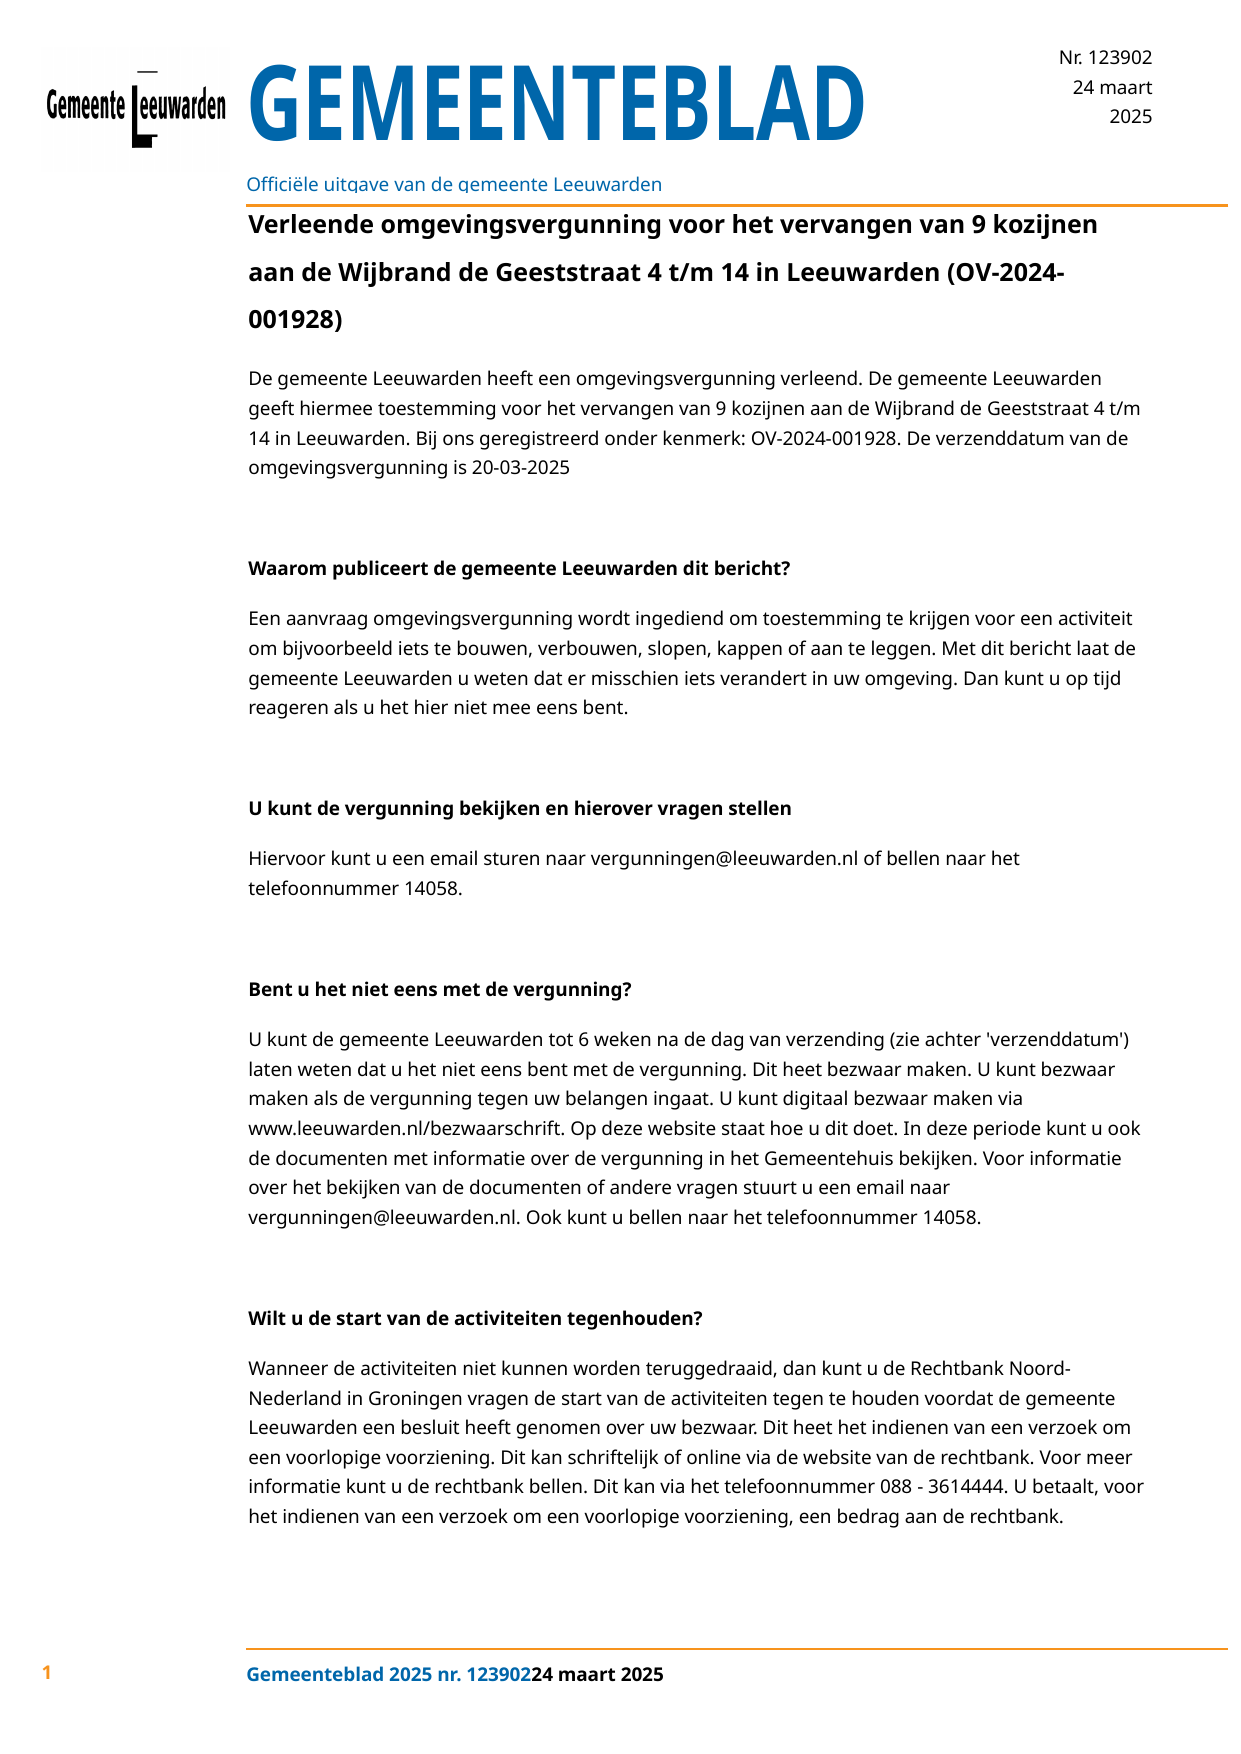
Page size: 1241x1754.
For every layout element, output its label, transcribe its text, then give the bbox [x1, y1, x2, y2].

text Wanneer de activiteiten niet kunnen worden teruggedraaid, dan kunt u de Rechtbank Noord-Nederland in Groningen vragen de start van de activiteiten tegen te houden voordat de gemeente Leeuwarden een besluit heeft genomen over uw bezwaar. Dit heet het indienen van een verzoek om een voorlopige voorziening. Dit kan schriftelijk of online via de website van de rechtbank. Voor meer informatie kunt u de rechtbank bellen. Dit kan via het telefoonnummer 088 - 3614444. U betaalt, voor het indienen van een verzoek om een voorlopige voorziening, een bedrag aan de rechtbank. [248, 1355, 1152, 1529]
picture [41, 47, 231, 172]
text Waarom publiceert de gemeente Leeuwarden dit bericht? [248, 555, 1152, 581]
text Bent u het niet eens met de vergunning? [248, 976, 1152, 1002]
text Hiervoor kunt u een email sturen naar vergunningen@leeuwarden.nl of bellen naar het telefoonnummer 14058. [248, 846, 1152, 901]
text Wilt u de start van de activiteiten tegenhouden? [248, 1305, 1152, 1330]
text Verleende omgevingsvergunning voor het vervangen van 9 kozijnen aan de Wijbrand de Geeststraat 4 t/m 14 in Leeuwarden (OV-2024-001928) [248, 207, 1152, 336]
text Een aanvraag omgevingsvergunning wordt ingediend om toestemming te krijgen voor een activiteit om bijvoorbeeld iets te bouwen, verbouwen, slopen, kappen of aan te leggen. Met dit bericht laat de gemeente Leeuwarden u weten dat er misschien iets verandert in uw omgeving. Dan kunt u op tijd reageren als u het hier niet mee eens bent. [248, 606, 1152, 720]
text De gemeente Leeuwarden heeft een omgevingsvergunning verleend. De gemeente Leeuwarden geeft hiermee toestemming voor het vervangen van 9 kozijnen aan de Wijbrand de Geeststraat 4 t/m 14 in Leeuwarden. Bij ons geregistreerd onder kenmerk: OV-2024-001928. De verzenddatum van de omgevingsvergunning is 20-03-2025 [248, 366, 1152, 480]
text U kunt de vergunning bekijken en hierover vragen stellen [248, 795, 1152, 821]
text U kunt de gemeente Leeuwarden tot 6 weken na de dag van verzending (zie achter 'verzenddatum') laten weten dat u het niet eens bent met de vergunning. Dit heet bezwaar maken. U kunt bezwaar maken als de vergunning tegen uw belangen ingaat. U kunt digitaal bezwaar maken via www.leeuwarden.nl/bezwaarschrift. Op deze website staat hoe u dit doet. In deze periode kunt u ook de documenten met informatie over de vergunning in het Gemeentehuis bekijken. Voor informatie over het bekijken van de documenten of andere vragen stuurt u een email naar vergunningen@leeuwarden.nl. Ook kunt u bellen naar het telefoonnummer 14058. [248, 1026, 1152, 1229]
